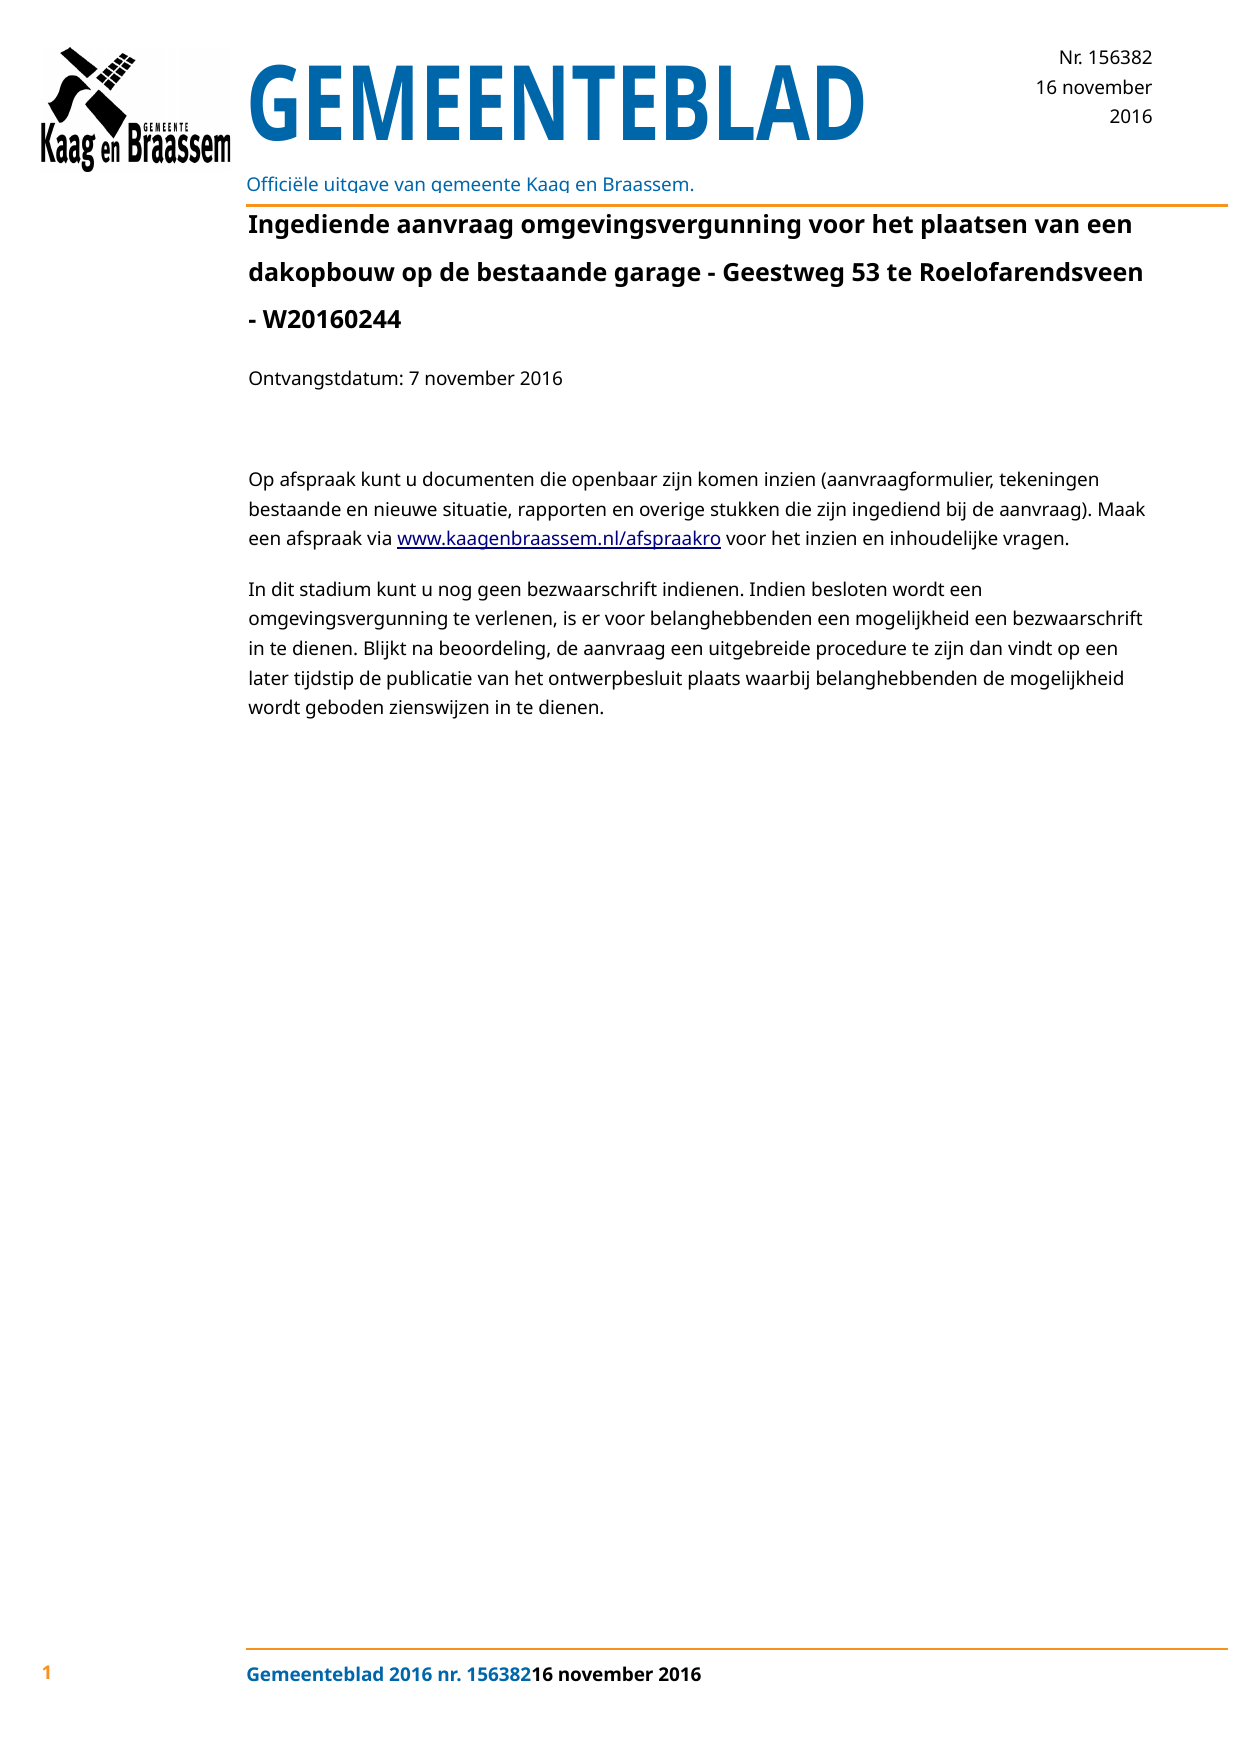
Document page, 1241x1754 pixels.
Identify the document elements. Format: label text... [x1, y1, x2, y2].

text Ingediende aanvraag omgevingsvergunning voor het plaatsen van een dakopbouw op de bestaande garage - Geestweg 53 te Roelofarendsveen - W20160244 [248, 207, 1152, 336]
picture [41, 47, 231, 172]
text Ontvangstdatum: 7 november 2016 [248, 366, 1152, 391]
text In dit stadium kunt u nog geen bezwaarschrift indienen. Indien besloten wordt een omgevingsvergunning te verlenen, is er voor belanghebbenden een mogelijkheid een bezwaarschrift in te dienen. Blijkt na beoordeling, de aanvraag een uitgebreide procedure te zijn dan vindt op een later tijdstip de publicatie van het ontwerpbesluit plaats waarbij belanghebbenden de mogelijkheid wordt geboden zienswijzen in te dienen. [248, 576, 1152, 720]
text Op afspraak kunt u documenten die openbaar zijn komen inzien (aanvraagformulier, tekeningen bestaande en nieuwe situatie, rapporten en overige stukken die zijn ingediend bij de aanvraag). Maak een afspraak via www.kaagenbraassem.nl/afspraakro voor het inzien en inhoudelijke vragen. [248, 466, 1152, 551]
